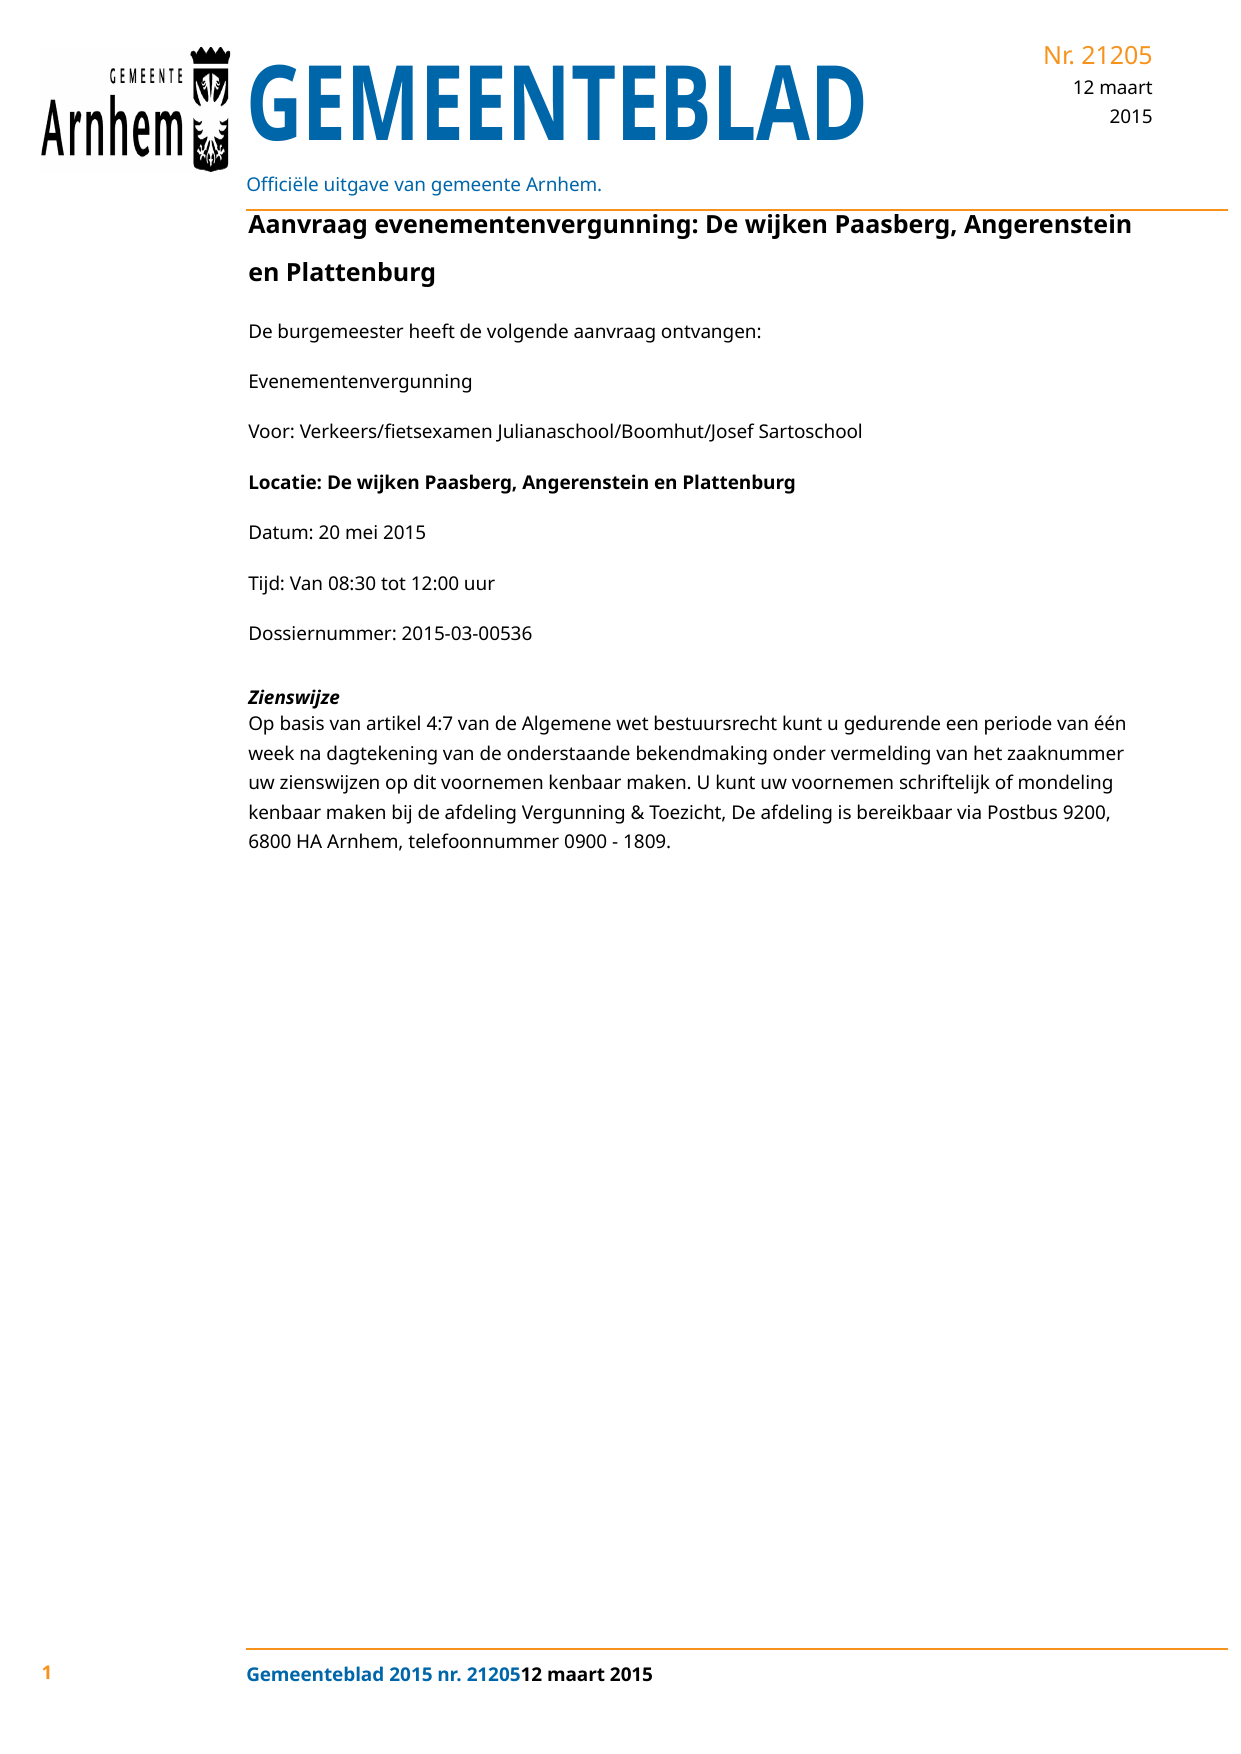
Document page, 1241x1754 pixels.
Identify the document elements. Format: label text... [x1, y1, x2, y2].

text Datum: 20 mei 2015 [248, 519, 1152, 545]
text Dossiernummer: 2015-03-00536 [248, 620, 1152, 646]
text Tijd: Van 08:30 tot 12:00 uur [248, 570, 1152, 596]
text De burgemeester heeft de volgende aanvraag ontvangen: [248, 318, 1152, 344]
picture [41, 47, 231, 172]
text Aanvraag evenementenvergunning: De wijken Paasberg, Angerenstein en Plattenburg [248, 211, 1152, 288]
text Locatie: De wijken Paasberg, Angerenstein en Plattenburg [248, 469, 1152, 495]
text Zienswijze [248, 684, 1152, 710]
text Op basis van artikel 4:7 van de Algemene wet bestuursrecht kunt u gedurende een periode van één week na dagtekening van de onderstaande bekendmaking onder vermelding van het zaaknummer uw zienswijzen op dit voornemen kenbaar maken. U kunt uw voornemen schriftelijk of mondeling kenbaar maken bij de afdeling Vergunning & Toezicht, De afdeling is bereikbaar via Postbus 9200, 6800 HA Arnhem, telefoonnummer 0900 - 1809. [248, 710, 1152, 854]
text Evenementenvergunning [248, 368, 1152, 394]
text Voor: Verkeers/fietsexamen Julianaschool/Boomhut/Josef Sartoschool [248, 419, 1152, 444]
